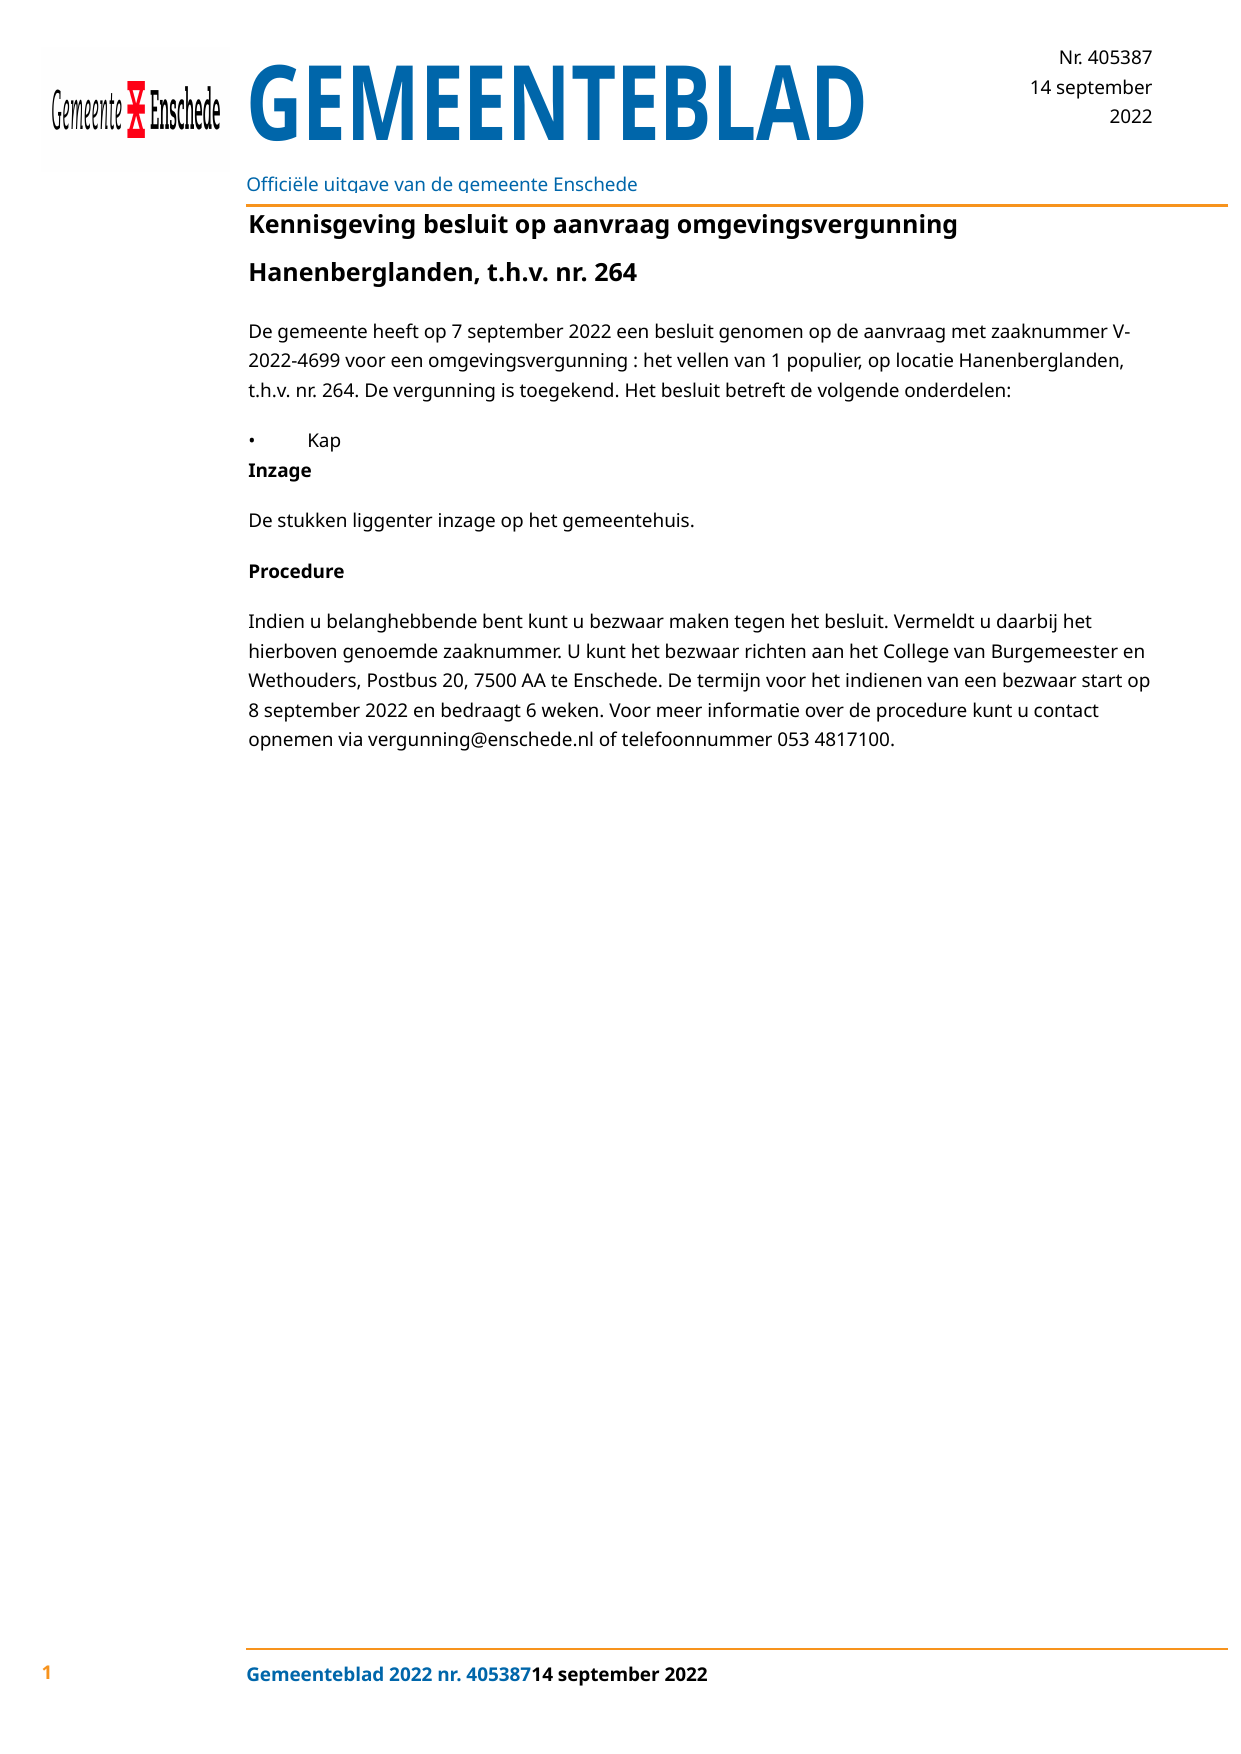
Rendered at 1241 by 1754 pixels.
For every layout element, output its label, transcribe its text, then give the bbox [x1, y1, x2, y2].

text De gemeente heeft op 7 september 2022 een besluit genomen op de aanvraag met zaaknummer V-2022-4699 voor een omgevingsvergunning : het vellen van 1 populier, op locatie Hanenberglanden, t.h.v. nr. 264. De vergunning is toegekend. Het besluit betreft de volgende onderdelen: [248, 318, 1152, 403]
list Kap [248, 427, 1152, 453]
text Kennisgeving besluit op aanvraag omgevingsvergunning Hanenberglanden, t.h.v. nr. 264 [248, 207, 1152, 288]
picture [41, 47, 231, 172]
text De stukken liggenter inzage op het gemeentehuis. [248, 507, 1152, 533]
text Indien u belanghebbende bent kunt u bezwaar maken tegen het besluit. Vermeldt u daarbij het hierboven genoemde zaaknummer. U kunt het bezwaar richten aan het College van Burgemees­ter en Wethouders, Postbus 20, 7500 AA te Enschede. De termijn voor het indienen van een bezwaar start op 8 september 2022 en bedraagt 6 weken. Voor meer informatie over de procedure kunt u contact opnemen via vergunning@enschede.nl of telefoonnummer 053 4817100. [248, 608, 1152, 752]
text Inzage [248, 457, 1152, 483]
text Procedure [248, 558, 1152, 584]
